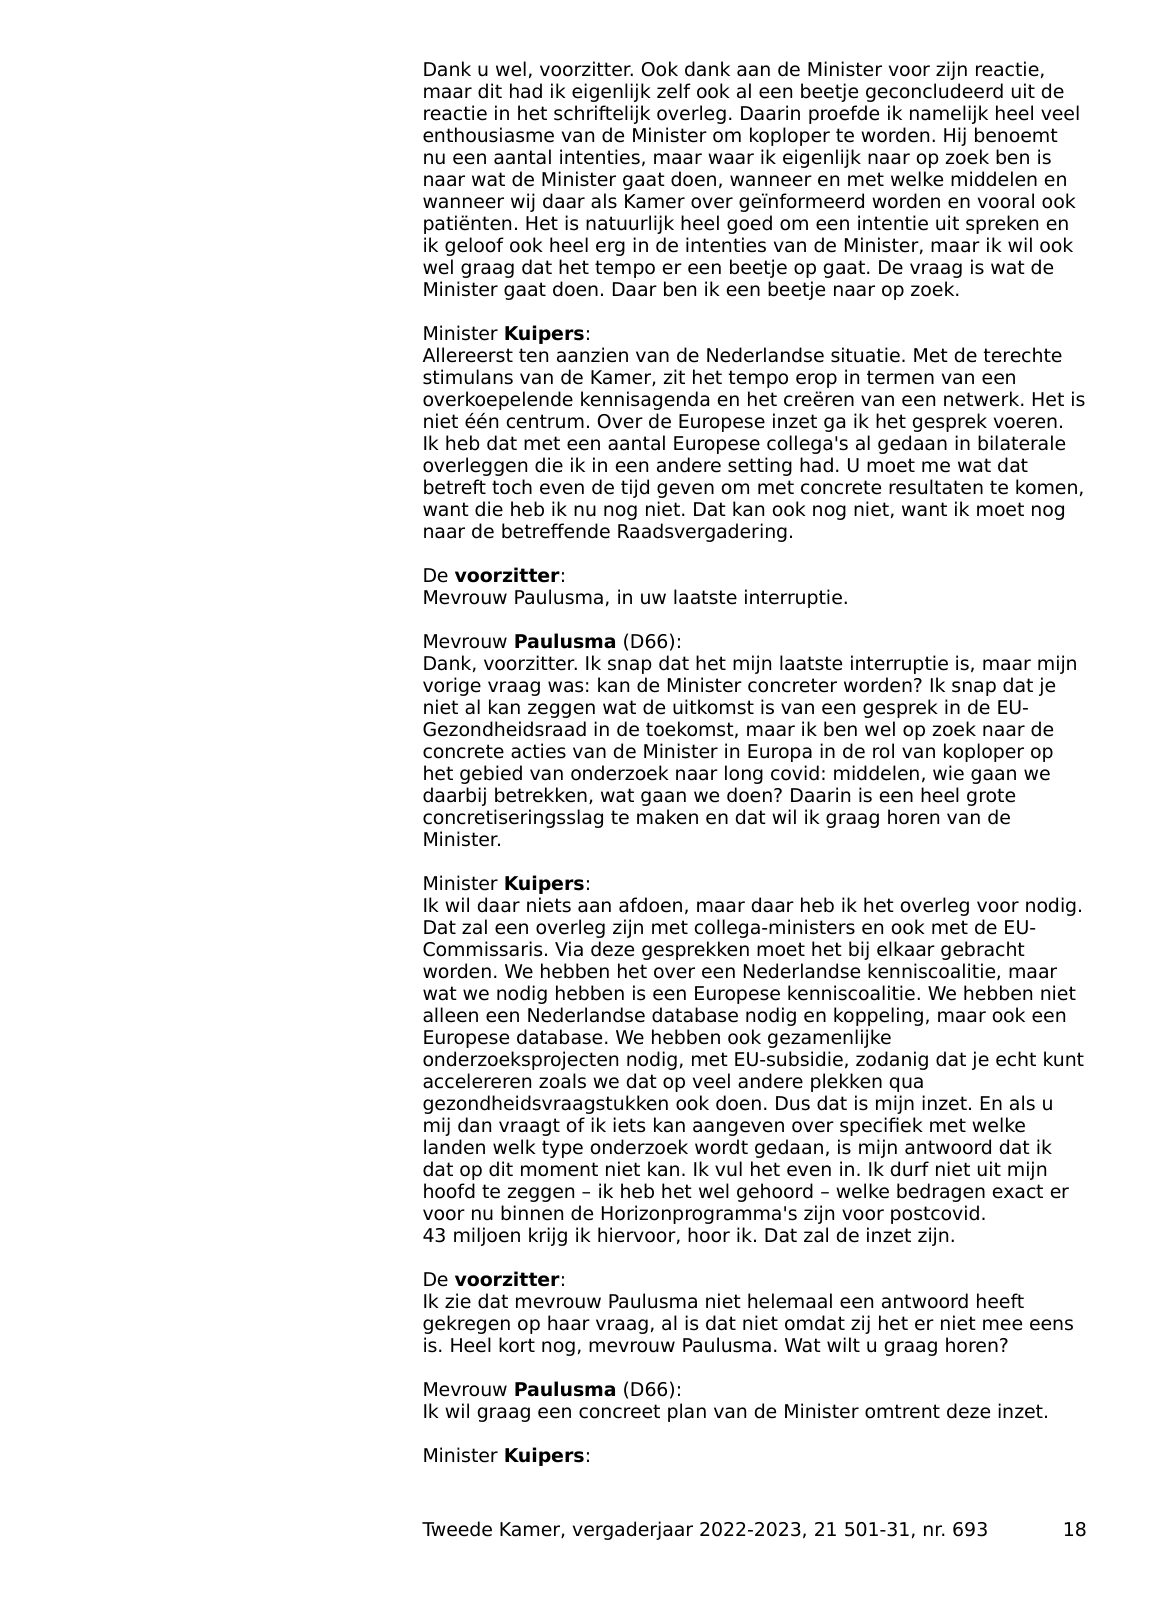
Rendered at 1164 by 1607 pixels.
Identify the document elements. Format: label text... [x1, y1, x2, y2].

text Mevrouw Paulusma (D66): [422, 631, 1087, 653]
text Ik wil graag een concreet plan van de Minister omtrent deze inzet. [422, 1401, 1087, 1423]
text Ik zie dat mevrouw Paulusma niet helemaal een antwoord heeft gekregen op haar vraag, al is dat niet omdat zij het er niet mee eens is. Heel kort nog, mevrouw Paulusma. Wat wilt u graag horen? [422, 1291, 1087, 1357]
text Dank u wel, voorzitter. Ook dank aan de Minister voor zijn reactie, maar dit had ik eigenlijk zelf ook al een beetje geconcludeerd uit de reactie in het schriftelijk overleg. Daarin proefde ik namelijk heel veel enthousiasme van de Minister om koploper te worden. Hij benoemt nu een aantal intenties, maar waar ik eigenlijk naar op zoek ben is naar wat de Minister gaat doen, wanneer en met welke middelen en wanneer wij daar als Kamer over geïnformeerd worden en vooral ook patiënten. Het is natuurlijk heel goed om een intentie uit spreken en ik geloof ook heel erg in de intenties van de Minister, maar ik wil ook wel graag dat het tempo er een beetje op gaat. De vraag is wat de Minister gaat doen. Daar ben ik een beetje naar op zoek. [422, 59, 1087, 301]
text Mevrouw Paulusma, in uw laatste interruptie. [422, 587, 1087, 609]
text De voorzitter: [422, 1269, 1087, 1291]
text Dank, voorzitter. Ik snap dat het mijn laatste interruptie is, maar mijn vorige vraag was: kan de Minister concreter worden? Ik snap dat je niet al kan zeggen wat de uitkomst is van een gesprek in de EU-Gezondheidsraad in de toekomst, maar ik ben wel op zoek naar de concrete acties van de Minister in Europa in de rol van koploper op het gebied van onderzoek naar long covid: middelen, wie gaan we daarbij betrekken, wat gaan we doen? Daarin is een heel grote concretiseringsslag te maken en dat wil ik graag horen van de Minister. [422, 653, 1087, 851]
text Mevrouw Paulusma (D66): [422, 1379, 1087, 1401]
text Minister Kuipers: [422, 1445, 1087, 1467]
text Minister Kuipers: [422, 873, 1087, 895]
text Minister Kuipers: [422, 323, 1087, 345]
text Ik wil daar niets aan afdoen, maar daar heb ik het overleg voor nodig. Dat zal een overleg zijn met collega-ministers en ook met de EU-Commissaris. Via deze gesprekken moet het bij elkaar gebracht worden. We hebben het over een Nederlandse kenniscoalitie, maar wat we nodig hebben is een Europese kenniscoalitie. We hebben niet alleen een Nederlandse database nodig en koppeling, maar ook een Europese database. We hebben ook gezamenlijke onderzoeksprojecten nodig, met EU-subsidie, zodanig dat je echt kunt accelereren zoals we dat op veel andere plekken qua gezondheidsvraagstukken ook doen. Dus dat is mijn inzet. En als u mij dan vraagt of ik iets kan aangeven over specifiek met welke landen welk type onderzoek wordt gedaan, is mijn antwoord dat ik dat op dit moment niet kan. Ik vul het even in. Ik durf niet uit mijn hoofd te zeggen – ik heb het wel gehoord – welke bedragen exact er voor nu binnen de Horizonprogramma's zijn voor postcovid. 43 miljoen krijg ik hiervoor, hoor ik. Dat zal de inzet zijn. [422, 895, 1087, 1247]
text De voorzitter: [422, 565, 1087, 587]
text Allereerst ten aanzien van de Nederlandse situatie. Met de terechte stimulans van de Kamer, zit het tempo erop in termen van een overkoepelende kennisagenda en het creëren van een netwerk. Het is niet één centrum. Over de Europese inzet ga ik het gesprek voeren. Ik heb dat met een aantal Europese collega's al gedaan in bilaterale overleggen die ik in een andere setting had. U moet me wat dat betreft toch even de tijd geven om met concrete resultaten te komen, want die heb ik nu nog niet. Dat kan ook nog niet, want ik moet nog naar de betreffende Raadsvergadering. [422, 345, 1087, 543]
